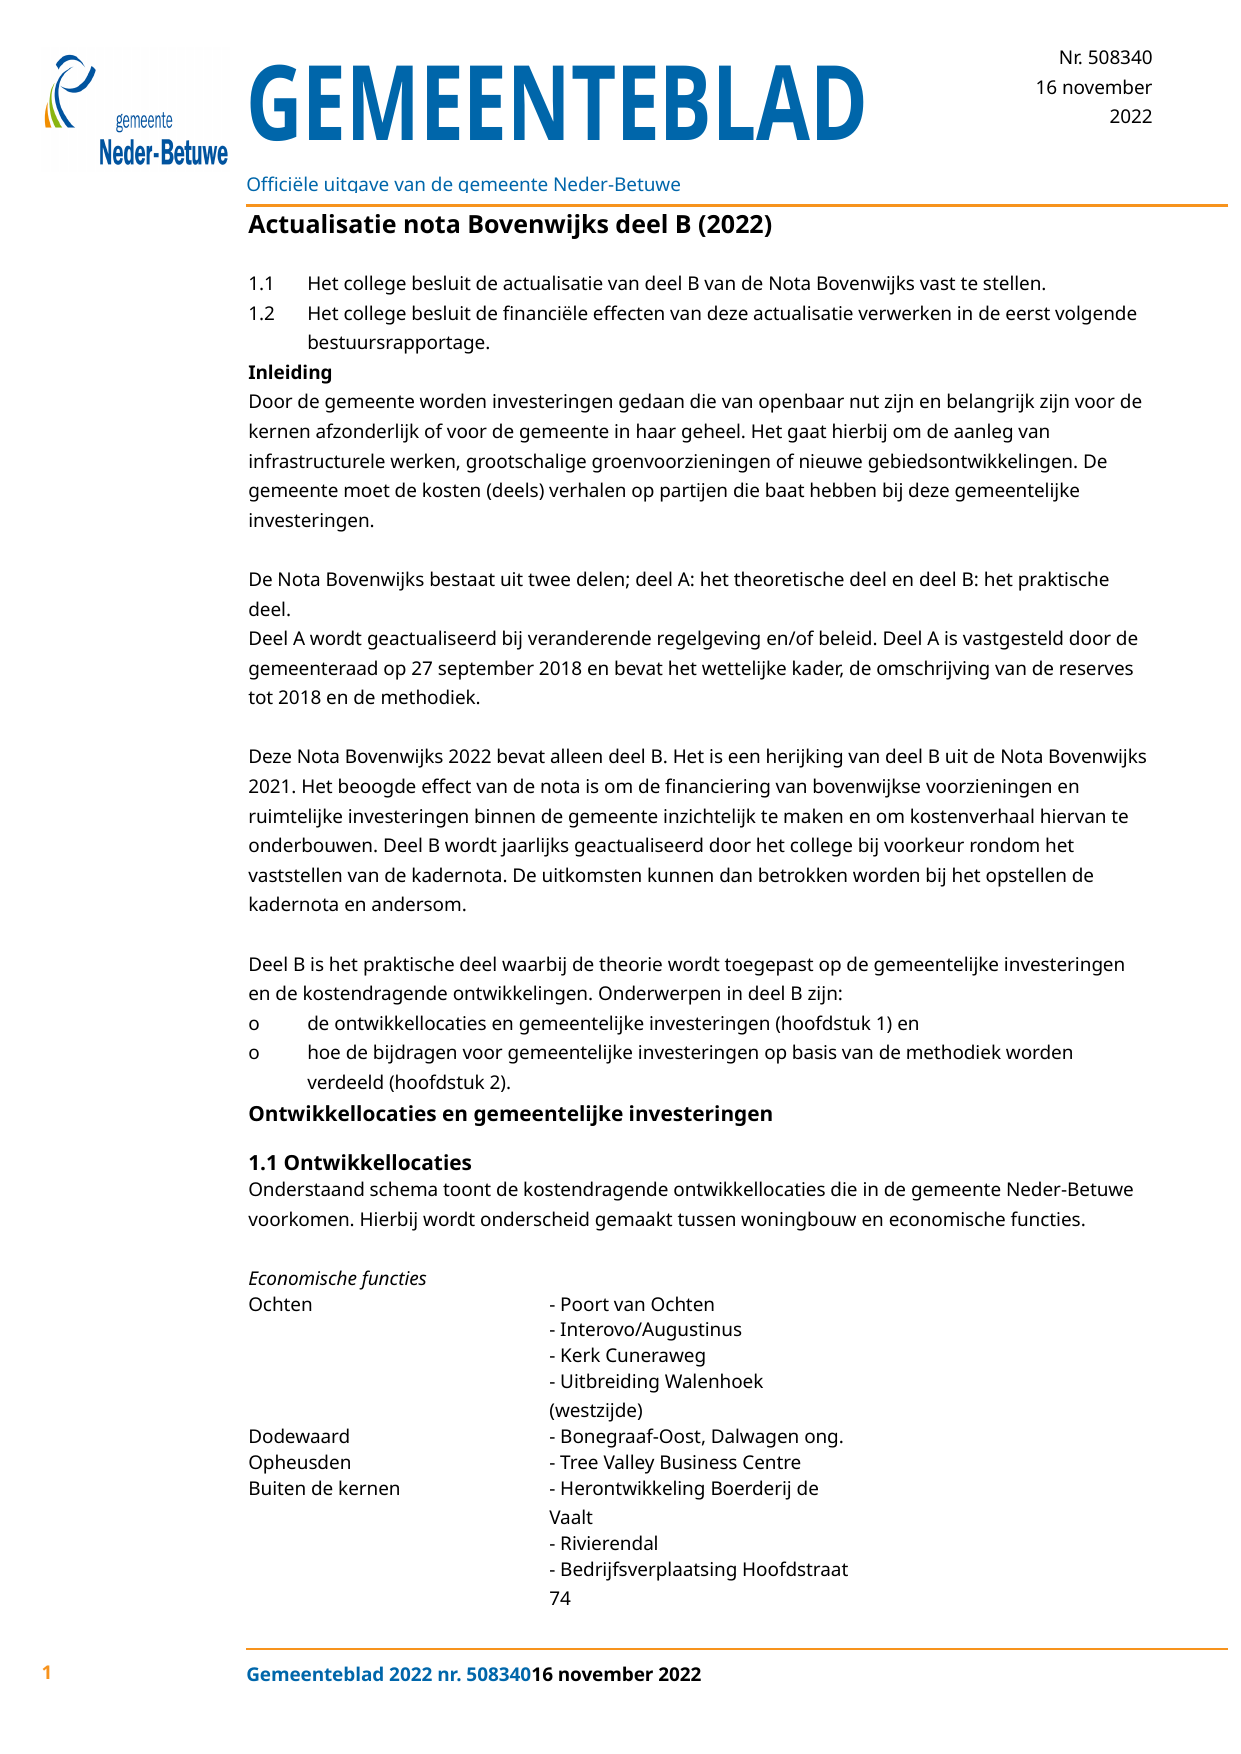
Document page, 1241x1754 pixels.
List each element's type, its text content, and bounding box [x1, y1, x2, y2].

text Deel B is het praktische deel waarbij de theorie wordt toegepast op de gemeentelijke investeringen en de kostendragende ontwikkelingen. Onderwerpen in deel B zijn: [248, 951, 1152, 1006]
table_cell - Uitbreiding Walenhoek (westzijde) [549, 1368, 850, 1423]
table_cell - Interovo/Augustinus [549, 1317, 850, 1342]
table_cell [850, 1291, 1152, 1317]
text Ontwikkellocaties en gemeentelijke investeringen [248, 1099, 1152, 1127]
text Actualisatie nota Bovenwijks deel B (2022) [248, 207, 1152, 241]
text Deze Nota Bovenwijks 2022 bevat alleen deel B. Het is een herijking van deel B uit de Nota Bovenwijks 2021. Het beoogde effect van de nota is om de financiering van bovenwijkse voorzieningen en ruimtelijke investeringen binnen de gemeente inzichtelijk te maken en om kostenverhaal hiervan te onderbouwen. Deel B wordt jaarlijks geactualiseerd door het college bij voorkeur rondom het vaststellen van de kadernota. De uitkomsten kunnen dan betrokken worden bij het opstellen de kadernota en andersom. [248, 744, 1152, 917]
table_cell [850, 1475, 1152, 1530]
table_cell [850, 1449, 1152, 1475]
list hoe de bijdragen voor gemeentelijke investeringen op basis van de methodiek worden verdeeld (hoofdstuk 2). [248, 1039, 1152, 1095]
table_cell - Bonegraaf-Oost, Dalwagen ong. [549, 1424, 850, 1449]
table_cell [850, 1317, 1152, 1342]
table_cell [248, 1343, 549, 1368]
table_cell Dodewaard [248, 1424, 549, 1449]
table_cell [850, 1368, 1152, 1423]
list Het college besluit de actualisatie van deel B van de Nota Bovenwijks vast te stellen. [248, 270, 1152, 296]
text Deel A wordt geactualiseerd bij veranderende regelgeving en/of beleid. Deel A is vastgesteld door de gemeenteraad op 27 september 2018 en bevat het wettelijke kader, de omschrijving van de reserves tot 2018 en de methodiek. [248, 625, 1152, 710]
text Door de gemeente worden investeringen gedaan die van openbaar nut zijn en belangrijk zijn voor de kernen afzonderlijk of voor de gemeente in haar geheel. Het gaat hierbij om de aanleg van infrastructurele werken, grootschalige groenvoorzieningen of nieuwe gebiedsontwikkelingen. De gemeente moet de kosten (deels) verhalen op partijen die baat hebben bij deze gemeentelijke investeringen. [248, 389, 1152, 533]
table_cell Buiten de kernen [248, 1475, 549, 1530]
table_cell [248, 1530, 549, 1556]
table_cell Ochten [248, 1291, 549, 1317]
table_cell - Herontwikkeling Boerderij de Vaalt [549, 1475, 850, 1530]
list Het college besluit de financiële effecten van deze actualisatie verwerken in de eerst volgende bestuursrapportage. [248, 300, 1152, 355]
table_cell [248, 1556, 549, 1611]
table_cell [850, 1343, 1152, 1368]
list de ontwikkellocaties en gemeentelijke investeringen (hoofdstuk 1) en [248, 1010, 1152, 1036]
table_cell [850, 1530, 1152, 1556]
table_cell [248, 1368, 549, 1423]
picture [41, 47, 231, 172]
text Inleiding [248, 359, 1152, 385]
table_cell - Tree Valley Business Centre [549, 1449, 850, 1475]
text Onderstaand schema toont de kostendragende ontwikkellocaties die in de gemeente Neder-Betuwe voorkomen. Hierbij wordt onderscheid gemaakt tussen woningbouw en economische functies. [248, 1176, 1152, 1232]
table_cell - Poort van Ochten [549, 1291, 850, 1317]
text De Nota Bovenwijks bestaat uit twee delen; deel A: het theoretische deel en deel B: het praktische deel. [248, 566, 1152, 621]
table_cell [850, 1556, 1152, 1611]
table_cell - Rivierendal [549, 1530, 850, 1556]
text 1.1 Ontwikkellocaties [248, 1148, 1152, 1176]
table_cell [850, 1424, 1152, 1449]
table_cell - Kerk Cuneraweg [549, 1343, 850, 1368]
table_header Economische functies [248, 1265, 1152, 1291]
table_cell [248, 1317, 549, 1342]
table_cell - Bedrijfsverplaatsing Hoofdstraat 74 [549, 1556, 850, 1611]
table_cell Opheusden [248, 1449, 549, 1475]
